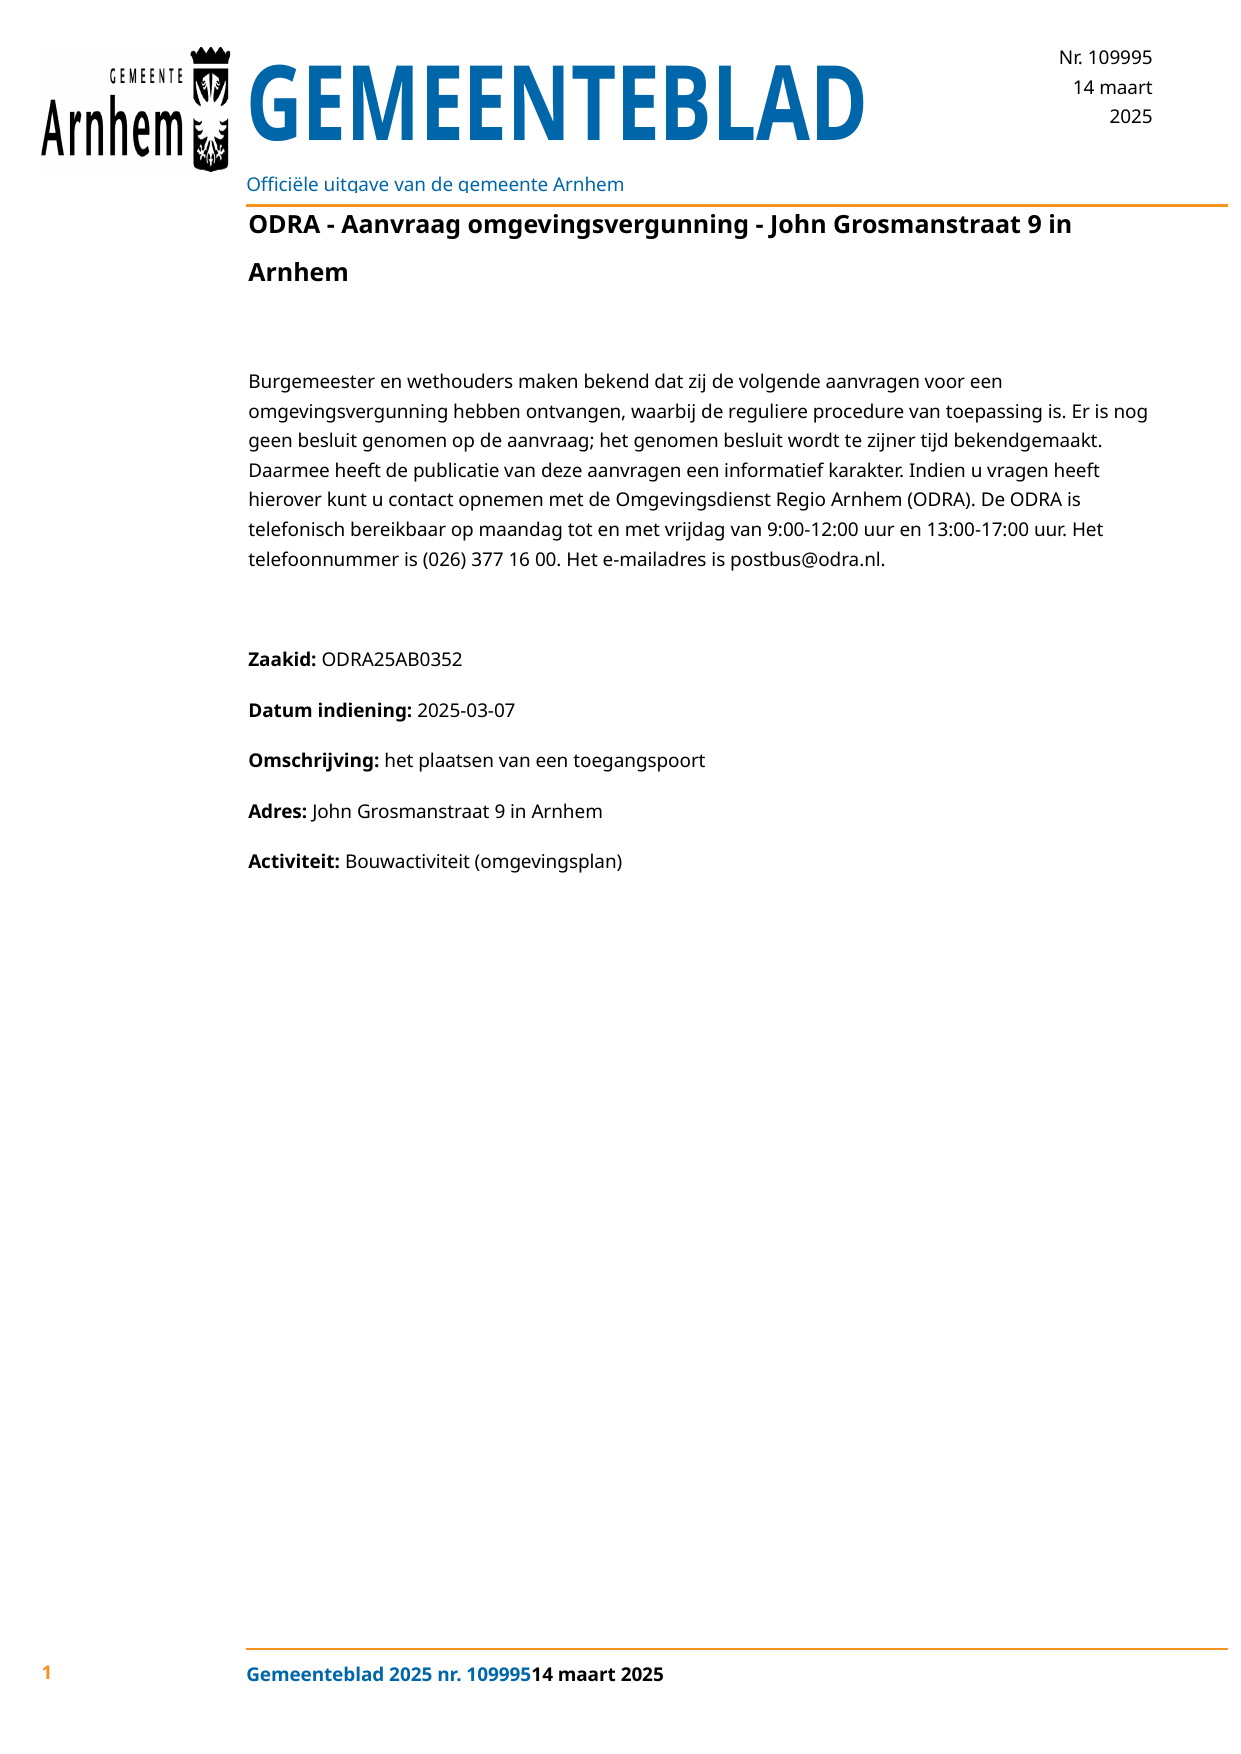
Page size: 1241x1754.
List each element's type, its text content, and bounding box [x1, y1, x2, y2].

text Activiteit: Bouwactiviteit (omgevingsplan) [248, 848, 1152, 874]
text Burgemeester en wethouders maken bekend dat zij de volgende aanvragen voor een omgevingsvergunning hebben ontvangen, waarbij de reguliere procedure van toepassing is. Er is nog geen besluit genomen op de aanvraag; het genomen besluit wordt te zijner tijd bekendgemaakt. Daarmee heeft de publicatie van deze aanvragen een informatief karakter. Indien u vragen heeft hierover kunt u contact opnemen met de Omgevingsdienst Regio Arnhem (ODRA). De ODRA is telefonisch bereikbaar op maandag tot en met vrijdag van 9:00-12:00 uur en 13:00-17:00 uur. Het telefoonnummer is (026) 377 16 00. Het e-mailadres is postbus@odra.nl. [248, 368, 1152, 572]
text Datum indiening: 2025-03-07 [248, 697, 1152, 723]
text Omschrijving: het plaatsen van een toegangspoort [248, 747, 1152, 773]
picture [41, 47, 231, 172]
text ODRA - Aanvraag omgevingsvergunning - John Grosmanstraat 9 in Arnhem [248, 207, 1152, 288]
text Adres: John Grosmanstraat 9 in Arnhem [248, 798, 1152, 824]
text Zaakid: ODRA25AB0352 [248, 647, 1152, 672]
